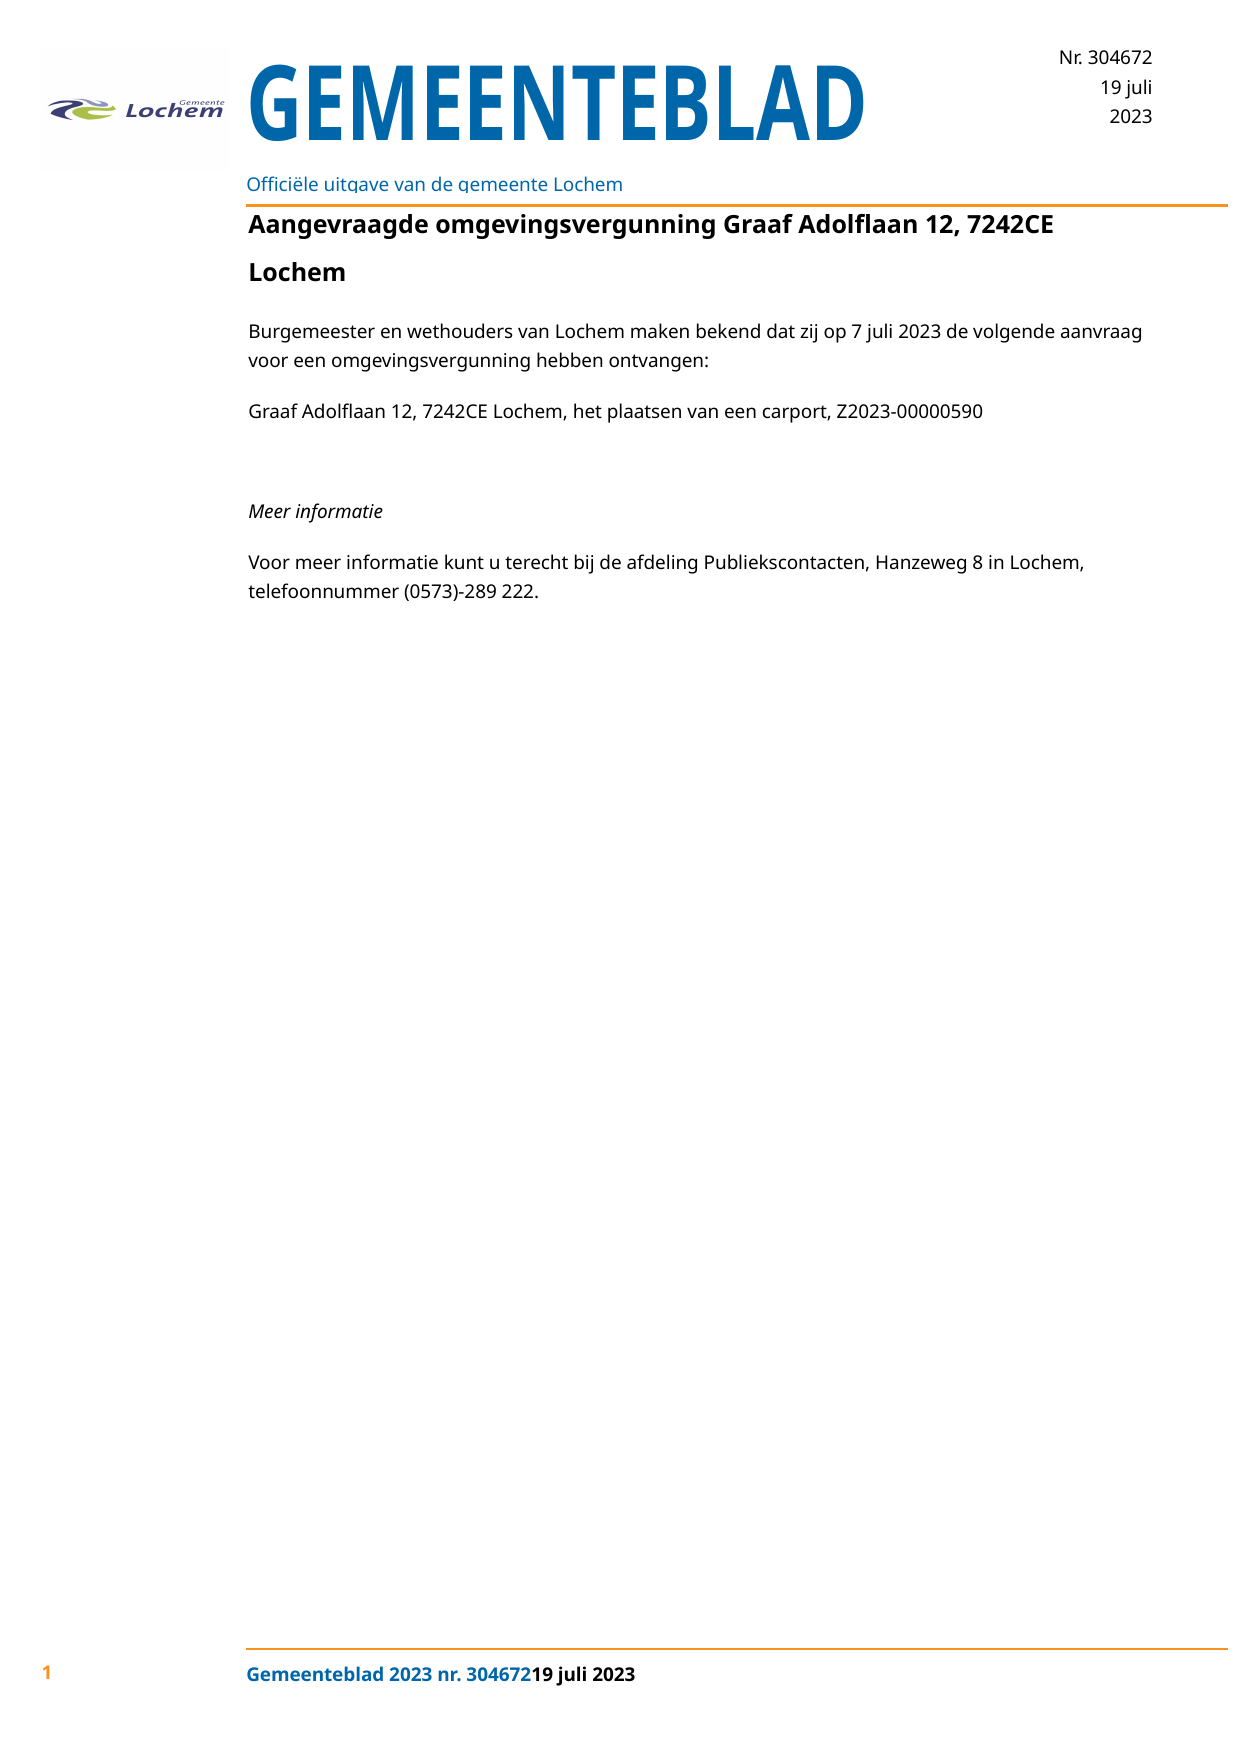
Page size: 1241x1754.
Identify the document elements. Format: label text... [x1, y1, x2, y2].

text Burgemeester en wethouders van Lochem maken bekend dat zij op 7 juli 2023 de volgende aanvraag voor een omgevingsvergunning hebben ontvangen: [248, 318, 1152, 373]
text Voor meer informatie kunt u terecht bij de afdeling Publiekscontacten, Hanzeweg 8 in Lochem, telefoonnummer (0573)-289 222. [248, 549, 1152, 604]
text Aangevraagde omgevingsvergunning Graaf Adolflaan 12, 7242CE Lochem [248, 207, 1152, 288]
text Meer informatie [248, 499, 1152, 524]
picture [41, 47, 231, 172]
text Graaf Adolflaan 12, 7242CE Lochem, het plaatsen van een carport, Z2023-00000590 [248, 398, 1152, 424]
